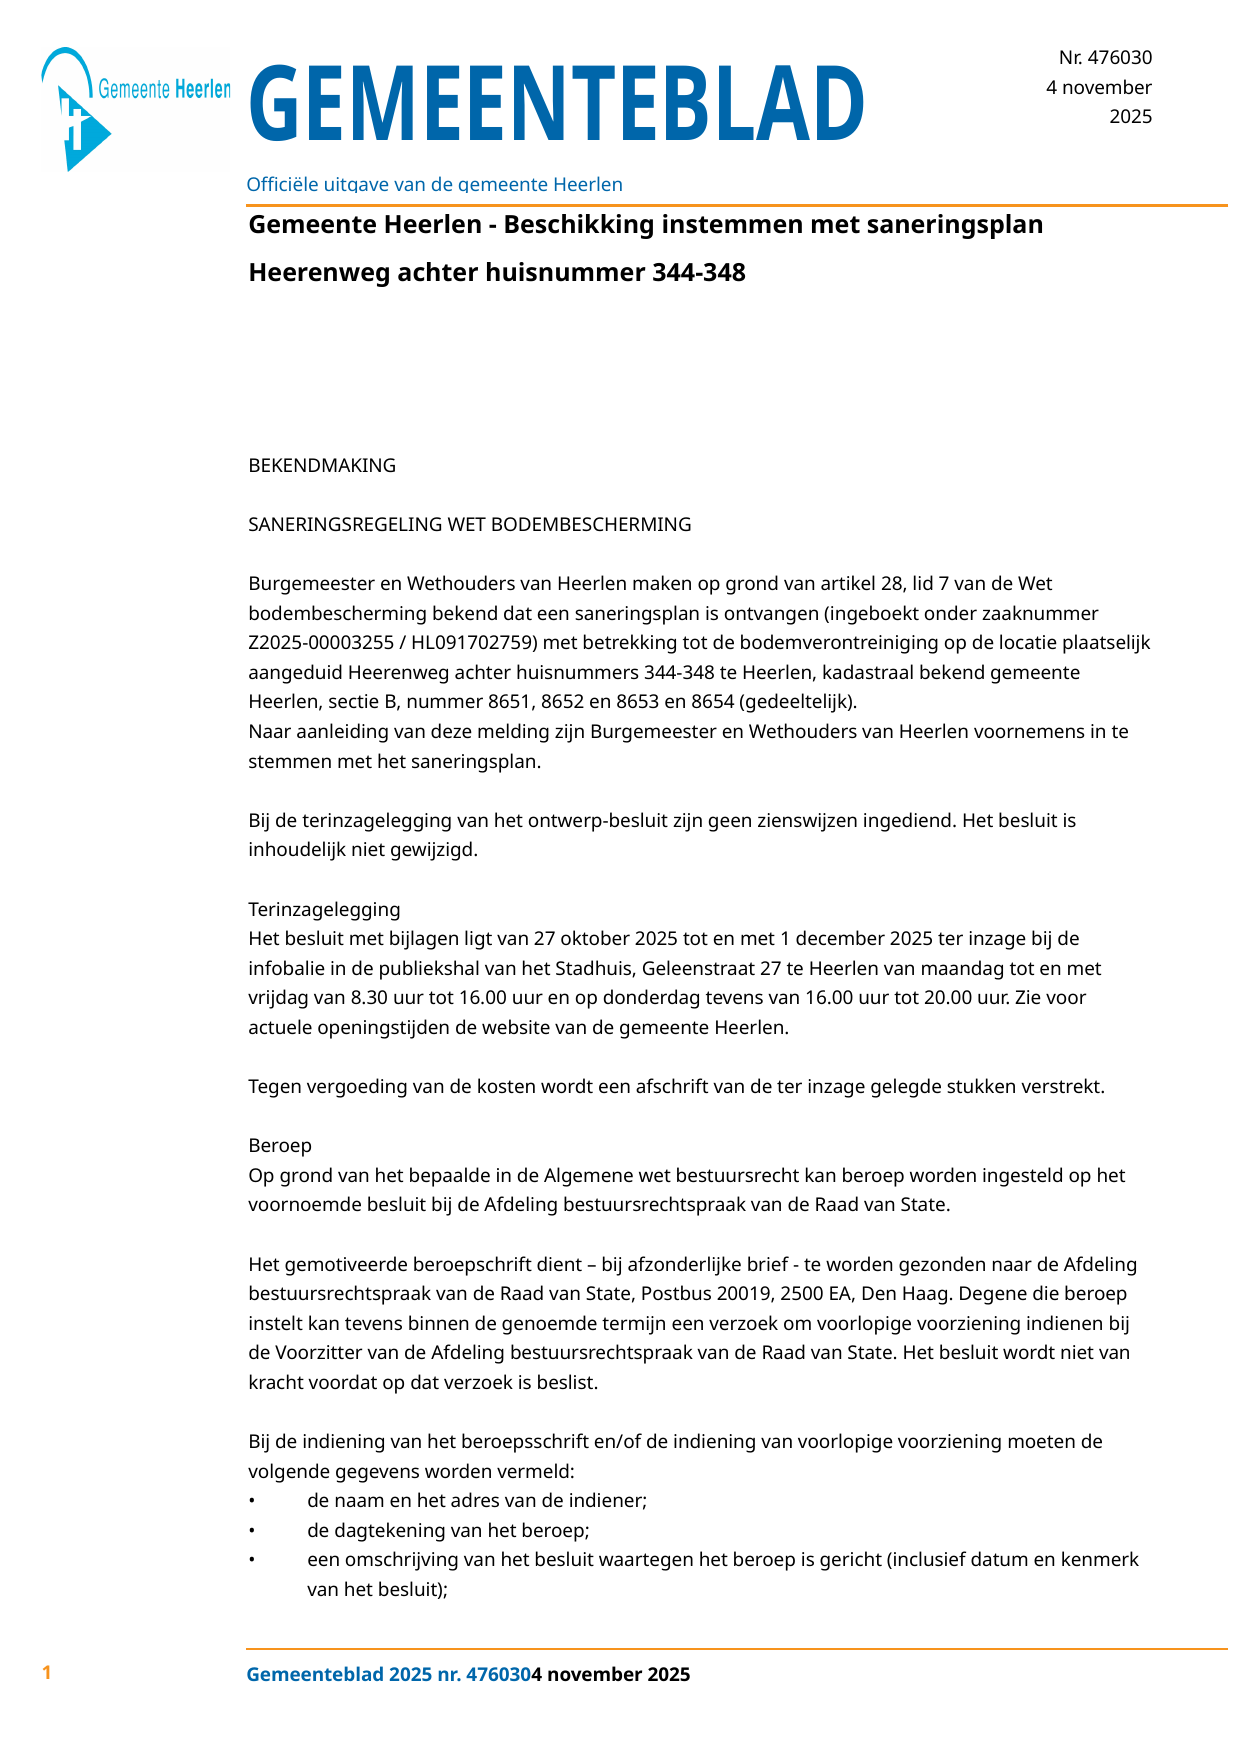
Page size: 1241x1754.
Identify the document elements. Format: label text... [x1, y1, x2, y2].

list de naam en het adres van de indiener; [248, 1487, 1152, 1513]
text Op grond van het bepaalde in de Algemene wet bestuursrecht kan beroep worden ingesteld op het voornoemde besluit bij de Afdeling bestuursrechtspraak van de Raad van State. [248, 1162, 1152, 1217]
text Terinzagelegging [248, 896, 1152, 922]
text Tegen vergoeding van de kosten wordt een afschrift van de ter inzage gelegde stukken verstrekt. [248, 1073, 1152, 1099]
picture [41, 47, 231, 172]
text Het besluit met bijlagen ligt van 27 oktober 2025 tot en met 1 december 2025 ter inzage bij de infobalie in de publiekshal van het Stadhuis, Geleenstraat 27 te Heerlen van maandag tot en met vrijdag van 8.30 uur tot 16.00 uur en op donderdag tevens van 16.00 uur tot 20.00 uur. Zie voor actuele openingstijden de website van de gemeente Heerlen. [248, 925, 1152, 1040]
list de dagtekening van het beroep; [248, 1517, 1152, 1543]
text Burgemeester en Wethouders van Heerlen maken op grond van artikel 28, lid 7 van de Wet bodembescherming bekend dat een saneringsplan is ontvangen (ingeboekt onder zaaknummer Z2025-00003255 / HL091702759) met betrekking tot de bodemverontreiniging op de locatie plaatselijk aangeduid Heerenweg achter huisnummers 344-348 te Heerlen, kadastraal bekend gemeente Heerlen, sectie B, nummer 8651, 8652 en 8653 en 8654 (gedeeltelijk). [248, 570, 1152, 714]
text Bij de terinzagelegging van het ontwerp-besluit zijn geen zienswijzen ingediend. Het besluit is inhoudelijk niet gewijzigd. [248, 807, 1152, 862]
text Het gemotiveerde beroepschrift dient – bij afzonderlijke brief - te worden gezonden naar de Afdeling bestuursrechtspraak van de Raad van State, Postbus 20019, 2500 EA, Den Haag. Degene die beroep instelt kan tevens binnen de genoemde termijn een verzoek om voorlopige voorziening indienen bij de Voorzitter van de Afdeling bestuursrechtspraak van de Raad van State. Het besluit wordt niet van kracht voordat op dat verzoek is beslist. [248, 1251, 1152, 1395]
text Gemeente Heerlen - Beschikking instemmen met saneringsplan Heerenweg achter huisnummer 344-348 [248, 207, 1152, 288]
list een omschrijving van het besluit waartegen het beroep is gericht (inclusief datum en kenmerk van het besluit); [248, 1547, 1152, 1602]
text Naar aanleiding van deze melding zijn Burgemeester en Wethouders van Heerlen voornemens in te stemmen met het saneringsplan. [248, 718, 1152, 774]
picture [41, 47, 59, 70]
text SANERINGSREGELING WET BODEMBESCHERMING [248, 511, 1152, 537]
text Beroep [248, 1132, 1152, 1158]
text BEKENDMAKING [248, 452, 1152, 478]
text Bij de indiening van het beroepsschrift en/of de indiening van voorlopige voorziening moeten de volgende gegevens worden vermeld: [248, 1428, 1152, 1484]
